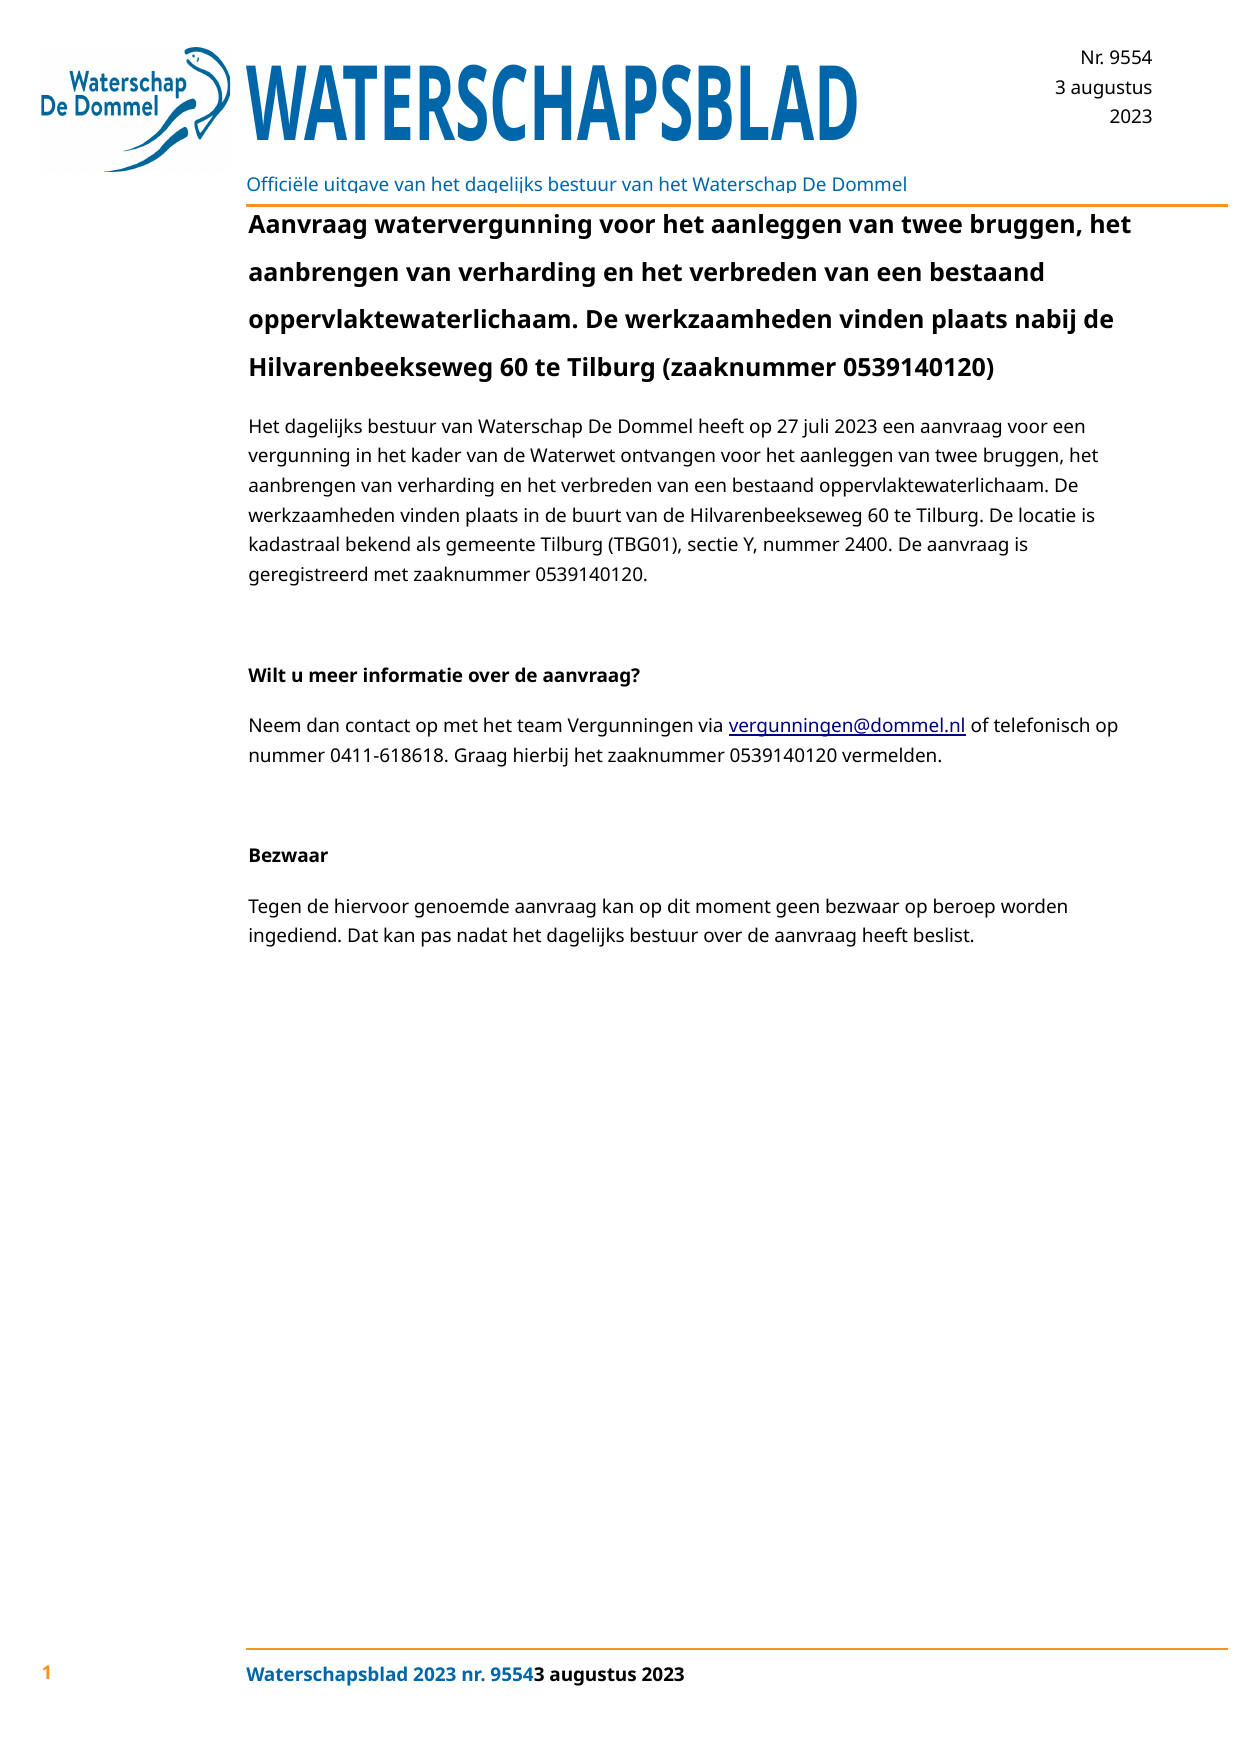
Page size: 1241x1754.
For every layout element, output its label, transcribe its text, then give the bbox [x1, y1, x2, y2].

text Neem dan contact op met het team Vergunningen via vergunningen@dommel.nl of telefonisch op nummer 0411-618618. Graag hierbij het zaaknummer 0539140120 vermelden. [248, 712, 1152, 768]
picture [204, 47, 231, 76]
text Tegen de hiervoor genoemde aanvraag kan op dit moment geen bezwaar op beroep worden ingediend. Dat kan pas nadat het dagelijks bestuur over de aanvraag heeft beslist. [248, 893, 1152, 948]
text Het dagelijks bestuur van Waterschap De Dommel heeft op 27 juli 2023 een aanvraag voor een vergunning in het kader van de Waterwet ontvangen voor het aanleggen van twee bruggen, het aanbrengen van verharding en het verbreden van een bestaand oppervlaktewaterlichaam. De werkzaamheden vinden plaats in de buurt van de Hilvarenbeekseweg 60 te Tilburg. De locatie is kadastraal bekend als gemeente Tilburg (TBG01), sectie Y, nummer 2400. De aanvraag is geregistreerd met zaaknummer 0539140120. [248, 413, 1152, 587]
text Aanvraag watervergunning voor het aanleggen van twee bruggen, het aanbrengen van verharding en het verbreden van een bestaand oppervlaktewaterlichaam. De werkzaamheden vinden plaats nabij de Hilvarenbeekseweg 60 te Tilburg (zaaknummer 0539140120) [248, 207, 1152, 384]
picture [198, 118, 210, 131]
picture [41, 47, 231, 172]
picture [45, 99, 51, 111]
text Wilt u meer informatie over de aanvraag? [248, 662, 1152, 688]
text Bezwaar [248, 843, 1152, 868]
